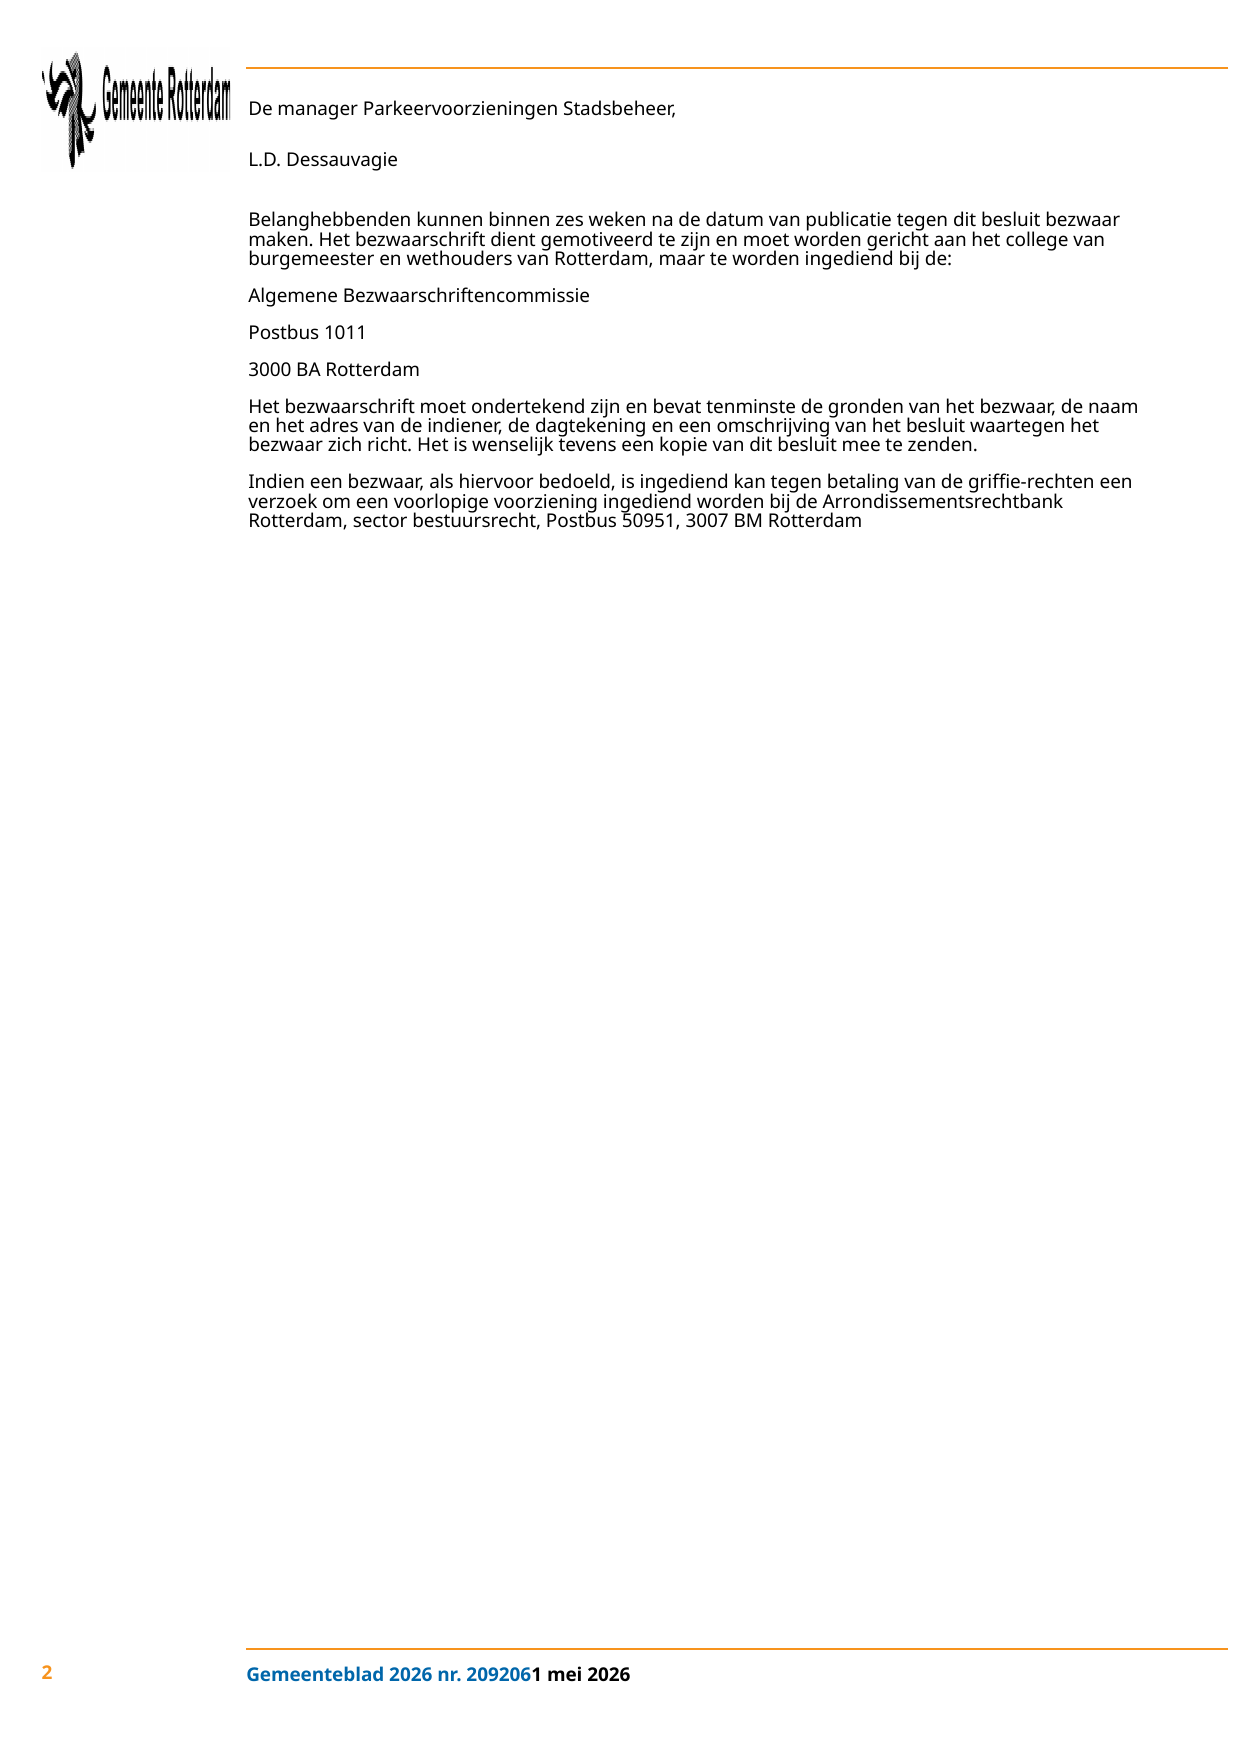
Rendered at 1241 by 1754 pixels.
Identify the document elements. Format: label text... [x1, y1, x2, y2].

text 3000 BA Rotterdam [248, 361, 1152, 380]
text Belanghebbenden kunnen binnen zes weken na de datum van publicatie tegen dit besluit bezwaar maken. Het bezwaarschrift dient gemotiveerd te zijn en moet worden gericht aan het college van burgemeester en wethouders van Rotterdam, maar te worden ingediend bij de: [248, 211, 1152, 269]
text De manager Parkeervoorzieningen Stadsbeheer, [248, 95, 1152, 121]
text Postbus 1011 [248, 324, 1152, 343]
text Het bezwaarschrift moet ondertekend zijn en bevat tenminste de gronden van het bezwaar, de naam en het adres van de indiener, de dagtekening en een omschrijving van het besluit waartegen het bezwaar zich richt. Het is wenselijk tevens een kopie van dit besluit mee te zenden. [248, 398, 1152, 456]
text Indien een bezwaar, als hiervoor bedoeld, is ingediend kan tegen betaling van de griffie-rechten een verzoek om een voorlopige voorziening ingediend worden bij de Arrondissementsrechtbank Rotterdam, sector bestuursrecht, Postbus 50951, 3007 BM Rotterdam [248, 473, 1152, 531]
text L.D. Dessauvagie [248, 146, 1152, 172]
picture [41, 47, 231, 172]
text Algemene Bezwaarschriftencommissie [248, 287, 1152, 306]
